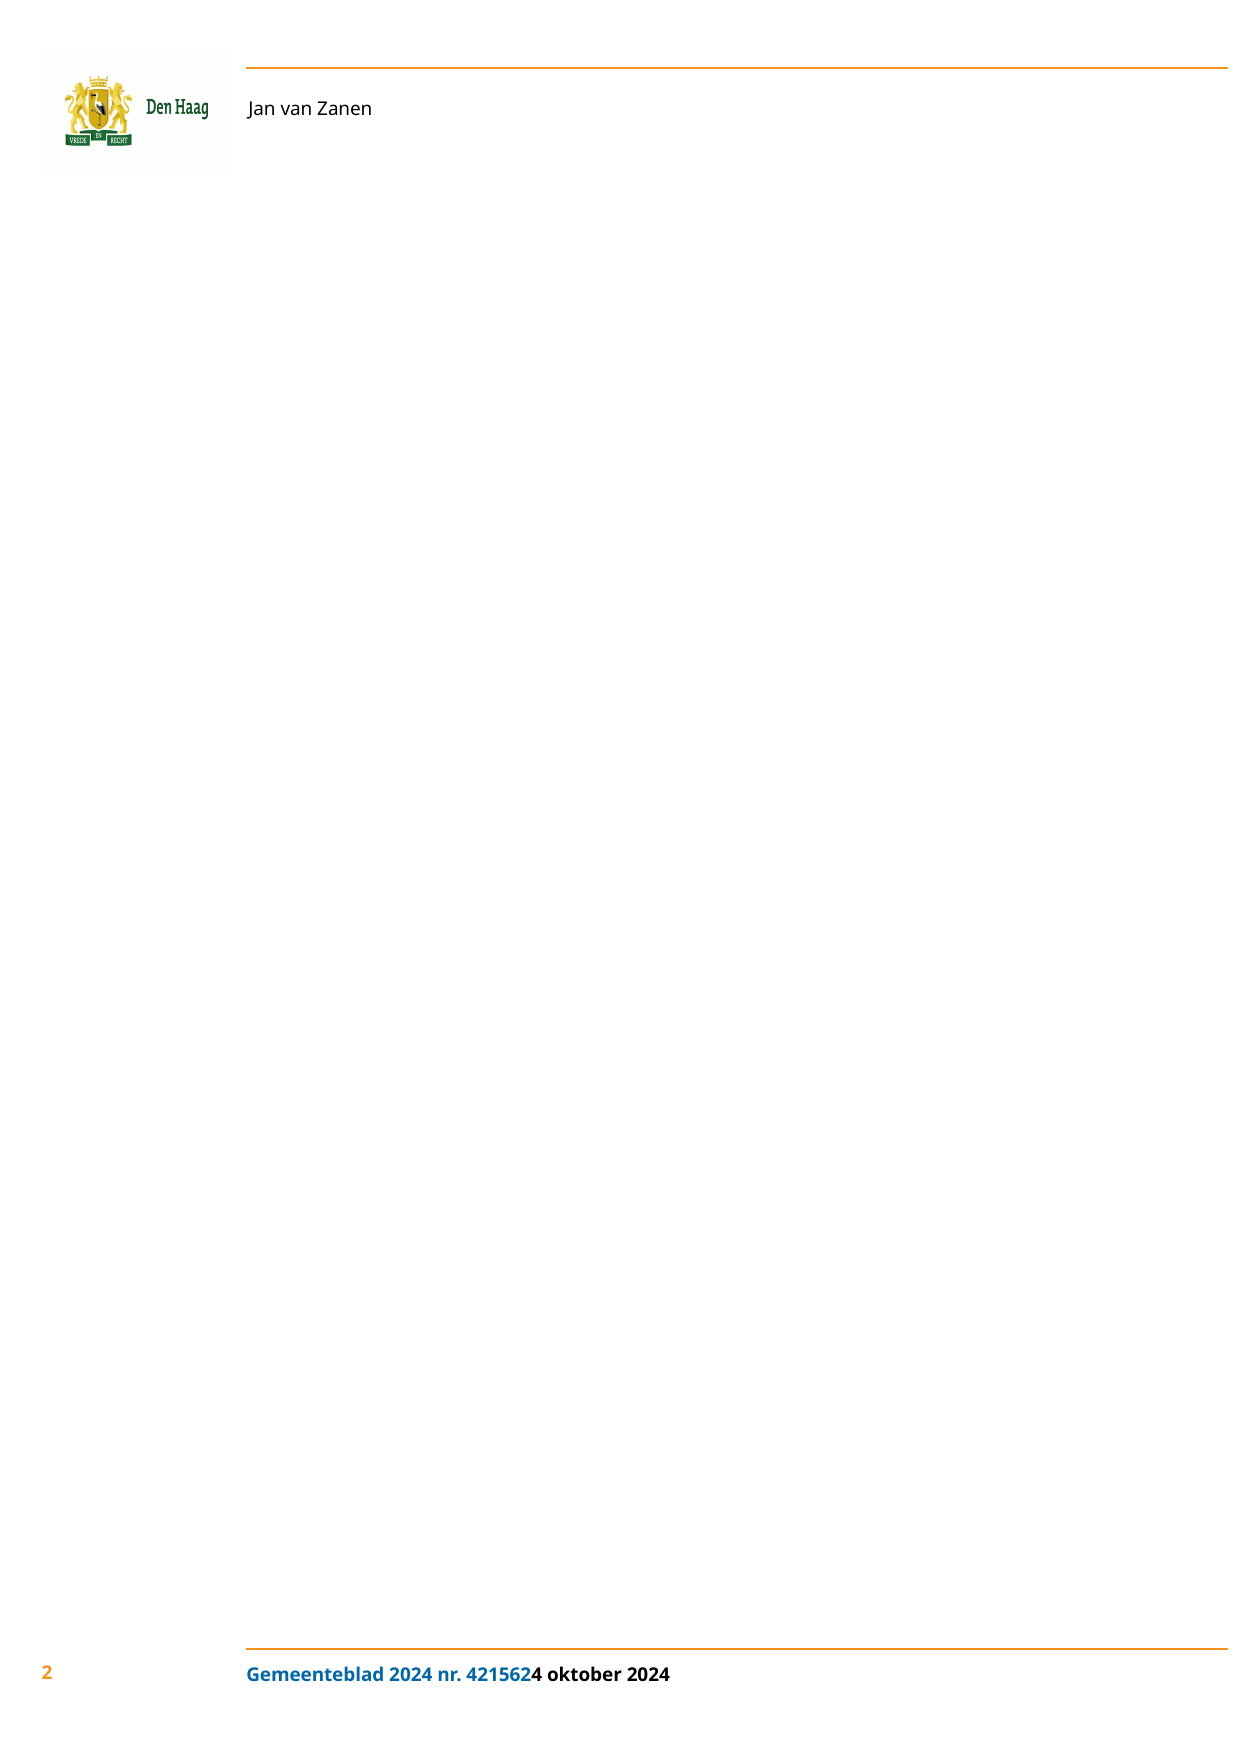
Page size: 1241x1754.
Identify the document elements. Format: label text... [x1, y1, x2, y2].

picture [41, 47, 231, 172]
text Jan van Zanen [248, 95, 1152, 121]
